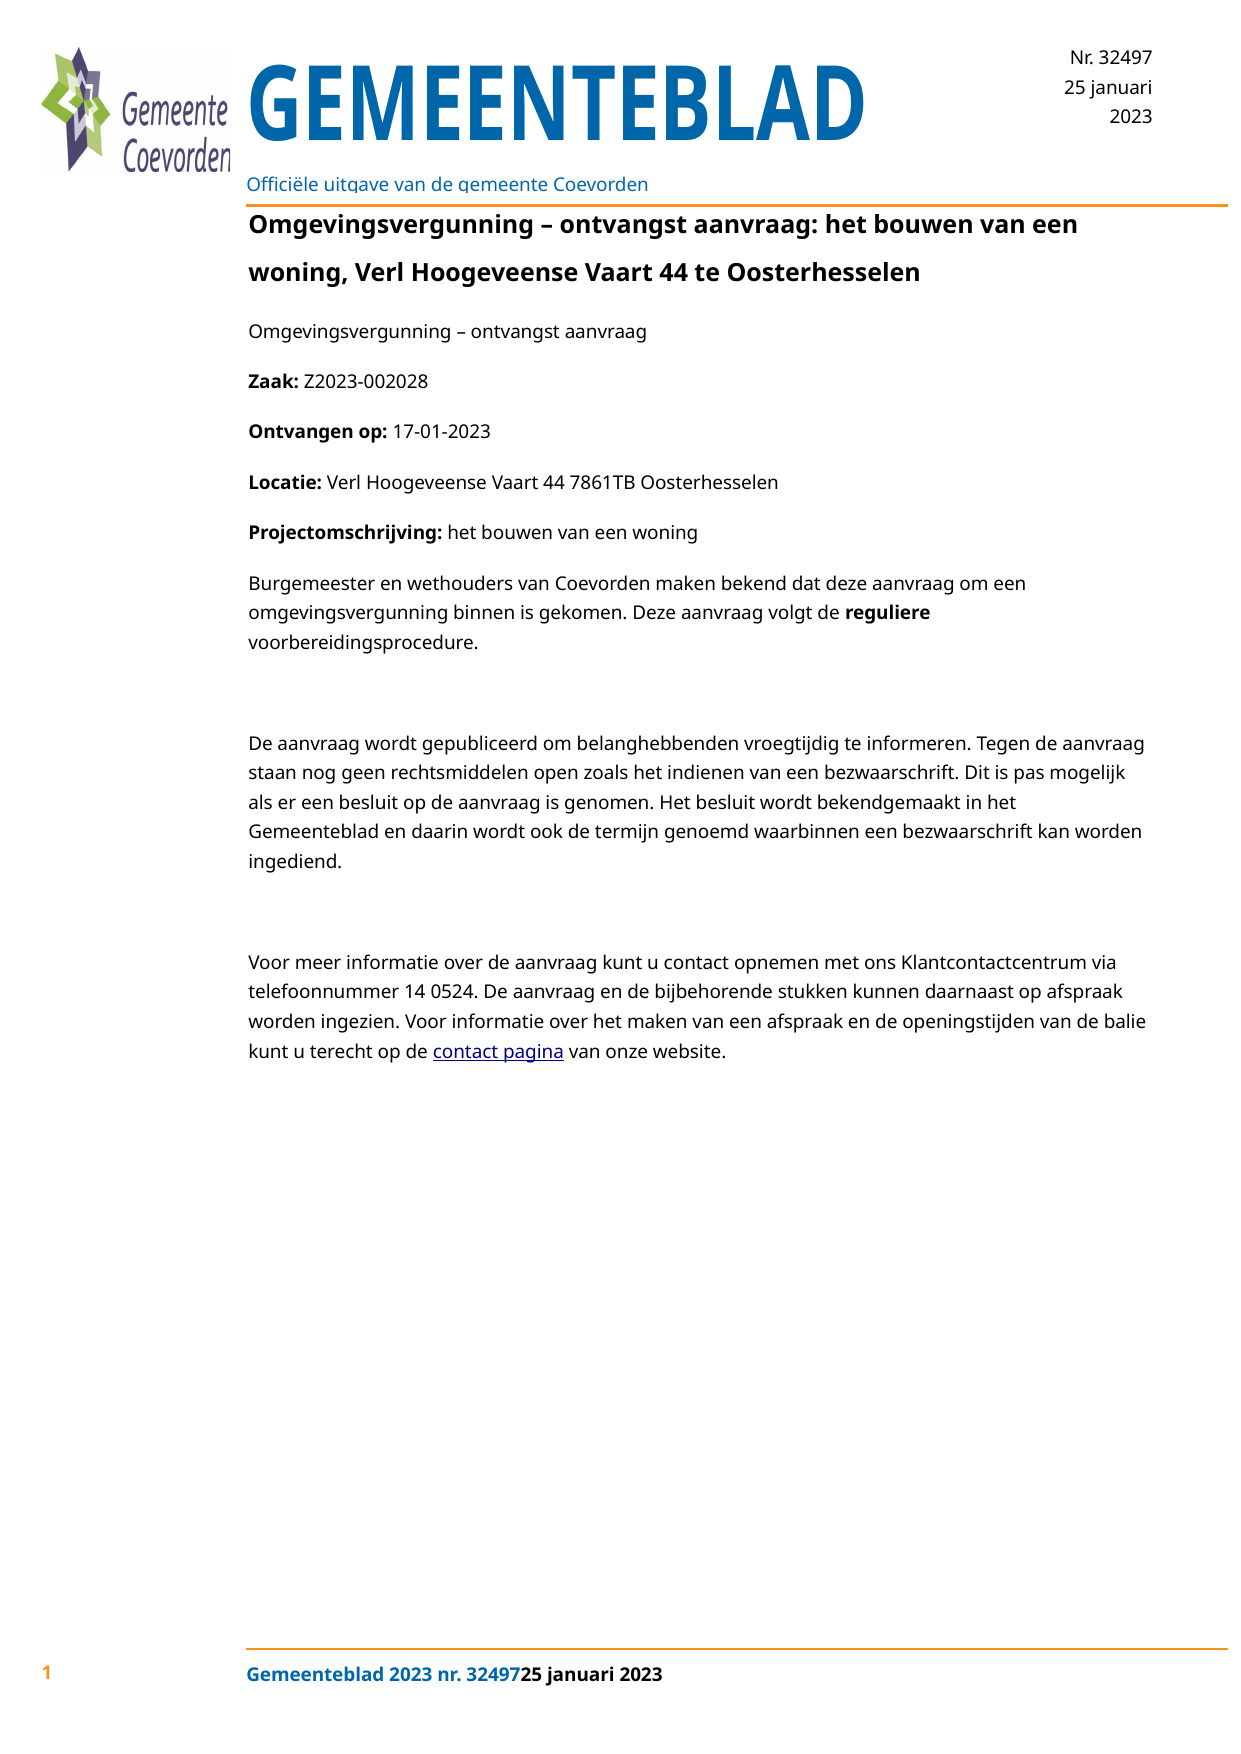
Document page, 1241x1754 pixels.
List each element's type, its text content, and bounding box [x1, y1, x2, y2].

text Zaak: Z2023-002028 [248, 368, 1152, 394]
text Burgemeester en wethouders van Coevorden maken bekend dat deze aanvraag om een omgevingsvergunning binnen is gekomen. Deze aanvraag volgt de reguliere voorbereidingsprocedure. [248, 570, 1152, 655]
text Omgevingsvergunning – ontvangst aanvraag [248, 318, 1152, 344]
text Locatie: Verl Hoogeveense Vaart 44 7861TB Oosterhesselen [248, 469, 1152, 495]
text Omgevingsvergunning – ontvangst aanvraag: het bouwen van een woning, Verl Hoogeveense Vaart 44 te Oosterhesselen [248, 207, 1152, 288]
picture [41, 47, 231, 172]
text Projectomschrijving: het bouwen van een woning [248, 519, 1152, 545]
text Ontvangen op: 17-01-2023 [248, 419, 1152, 444]
text De aanvraag wordt gepubliceerd om belanghebbenden vroegtijdig te informeren. Tegen de aanvraag staan nog geen rechtsmiddelen open zoals het indienen van een bezwaarschrift. Dit is pas mogelijk als er een besluit op de aanvraag is genomen. Het besluit wordt bekendgemaakt in het Gemeenteblad en daarin wordt ook de termijn genoemd waarbinnen een bezwaarschrift kan worden ingediend. [248, 730, 1152, 874]
text Voor meer informatie over de aanvraag kunt u contact opnemen met ons Klantcontactcentrum via telefoonnummer 14 0524. De aanvraag en de bijbehorende stukken kunnen daarnaast op afspraak worden ingezien. Voor informatie over het maken van een afspraak en de openingstijden van de balie kunt u terecht op de contact pagina van onze website. [248, 949, 1152, 1064]
